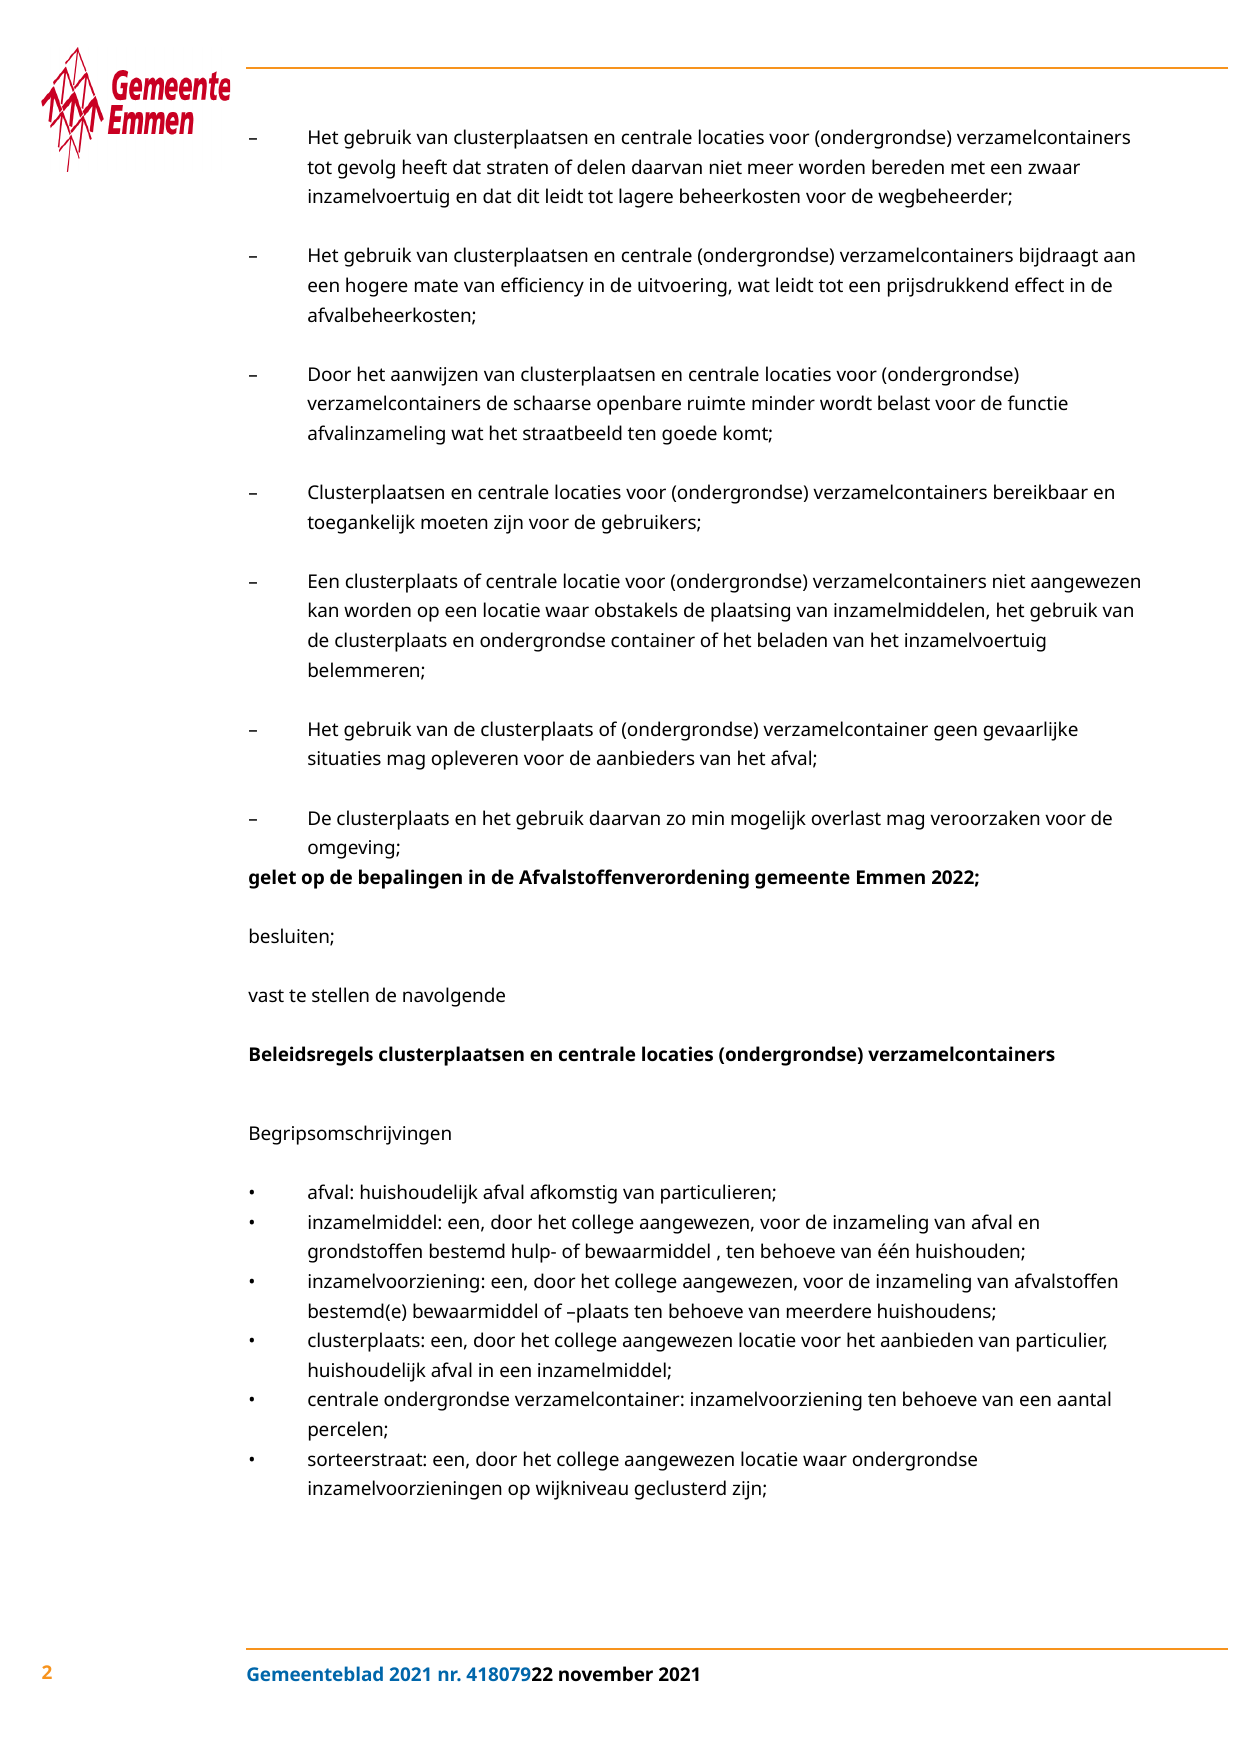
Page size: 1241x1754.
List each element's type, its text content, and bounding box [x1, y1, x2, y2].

list Het gebruik van clusterplaatsen en centrale locaties voor (ondergrondse) verzamelcontainers tot gevolg heeft dat straten of delen daarvan niet meer worden bereden met een zwaar inzamelvoertuig en dat dit leidt tot lagere beheerkosten voor de wegbeheerder; [248, 124, 1152, 209]
list sorteerstraat: een, door het college aangewezen locatie waar ondergrondse inzamelvoorzieningen op wijkniveau geclusterd zijn; [248, 1446, 1152, 1501]
list Door het aanwijzen van clusterplaatsen en centrale locaties voor (ondergrondse) verzamelcontainers de schaarse openbare ruimte minder wordt belast voor de functie afvalinzameling wat het straatbeeld ten goede komt; [248, 361, 1152, 446]
list De clusterplaats en het gebruik daarvan zo min mogelijk overlast mag veroorzaken voor de omgeving; [248, 805, 1152, 860]
text besluiten; [248, 923, 1152, 949]
text vast te stellen de navolgende [248, 982, 1152, 1008]
list inzamelmiddel: een, door het college aangewezen, voor de inzameling van afval en grondstoffen bestemd hulp- of bewaarmiddel , ten behoeve van één huishouden; [248, 1209, 1152, 1264]
list inzamelvoorziening: een, door het college aangewezen, voor de inzameling van afvalstoffen bestemd(e) bewaarmiddel of –plaats ten behoeve van meerdere huishoudens; [248, 1268, 1152, 1323]
list afval: huishoudelijk afval afkomstig van particulieren; [248, 1179, 1152, 1205]
list Het gebruik van de clusterplaats of (ondergrondse) verzamelcontainer geen gevaarlijke situaties mag opleveren voor de aanbieders van het afval; [248, 716, 1152, 771]
list Het gebruik van clusterplaatsen en centrale (ondergrondse) verzamelcontainers bijdraagt aan een hogere mate van efficiency in de uitvoering, wat leidt tot een prijsdrukkend effect in de afvalbeheerkosten; [248, 243, 1152, 328]
list centrale ondergrondse verzamelcontainer: inzamelvoorziening ten behoeve van een aantal percelen; [248, 1387, 1152, 1442]
text Begripsomschrijvingen [248, 1120, 1152, 1146]
list Clusterplaatsen en centrale locaties voor (ondergrondse) verzamelcontainers bereikbaar en toegankelijk moeten zijn voor de gebruikers; [248, 479, 1152, 535]
text Beleidsregels clusterplaatsen en centrale locaties (ondergrondse) verzamelcontainers [248, 1041, 1152, 1067]
text gelet op de bepalingen in de Afvalstoffenverordening gemeente Emmen 2022; [248, 864, 1152, 890]
list clusterplaats: een, door het college aangewezen locatie voor het aanbieden van particulier, huishoudelijk afval in een inzamelmiddel; [248, 1327, 1152, 1383]
list Een clusterplaats of centrale locatie voor (ondergrondse) verzamelcontainers niet aangewezen kan worden op een locatie waar obstakels de plaatsing van inzamelmiddelen, het gebruik van de clusterplaats en ondergrondse container of het beladen van het inzamelvoertuig belemmeren; [248, 568, 1152, 683]
picture [41, 47, 231, 172]
